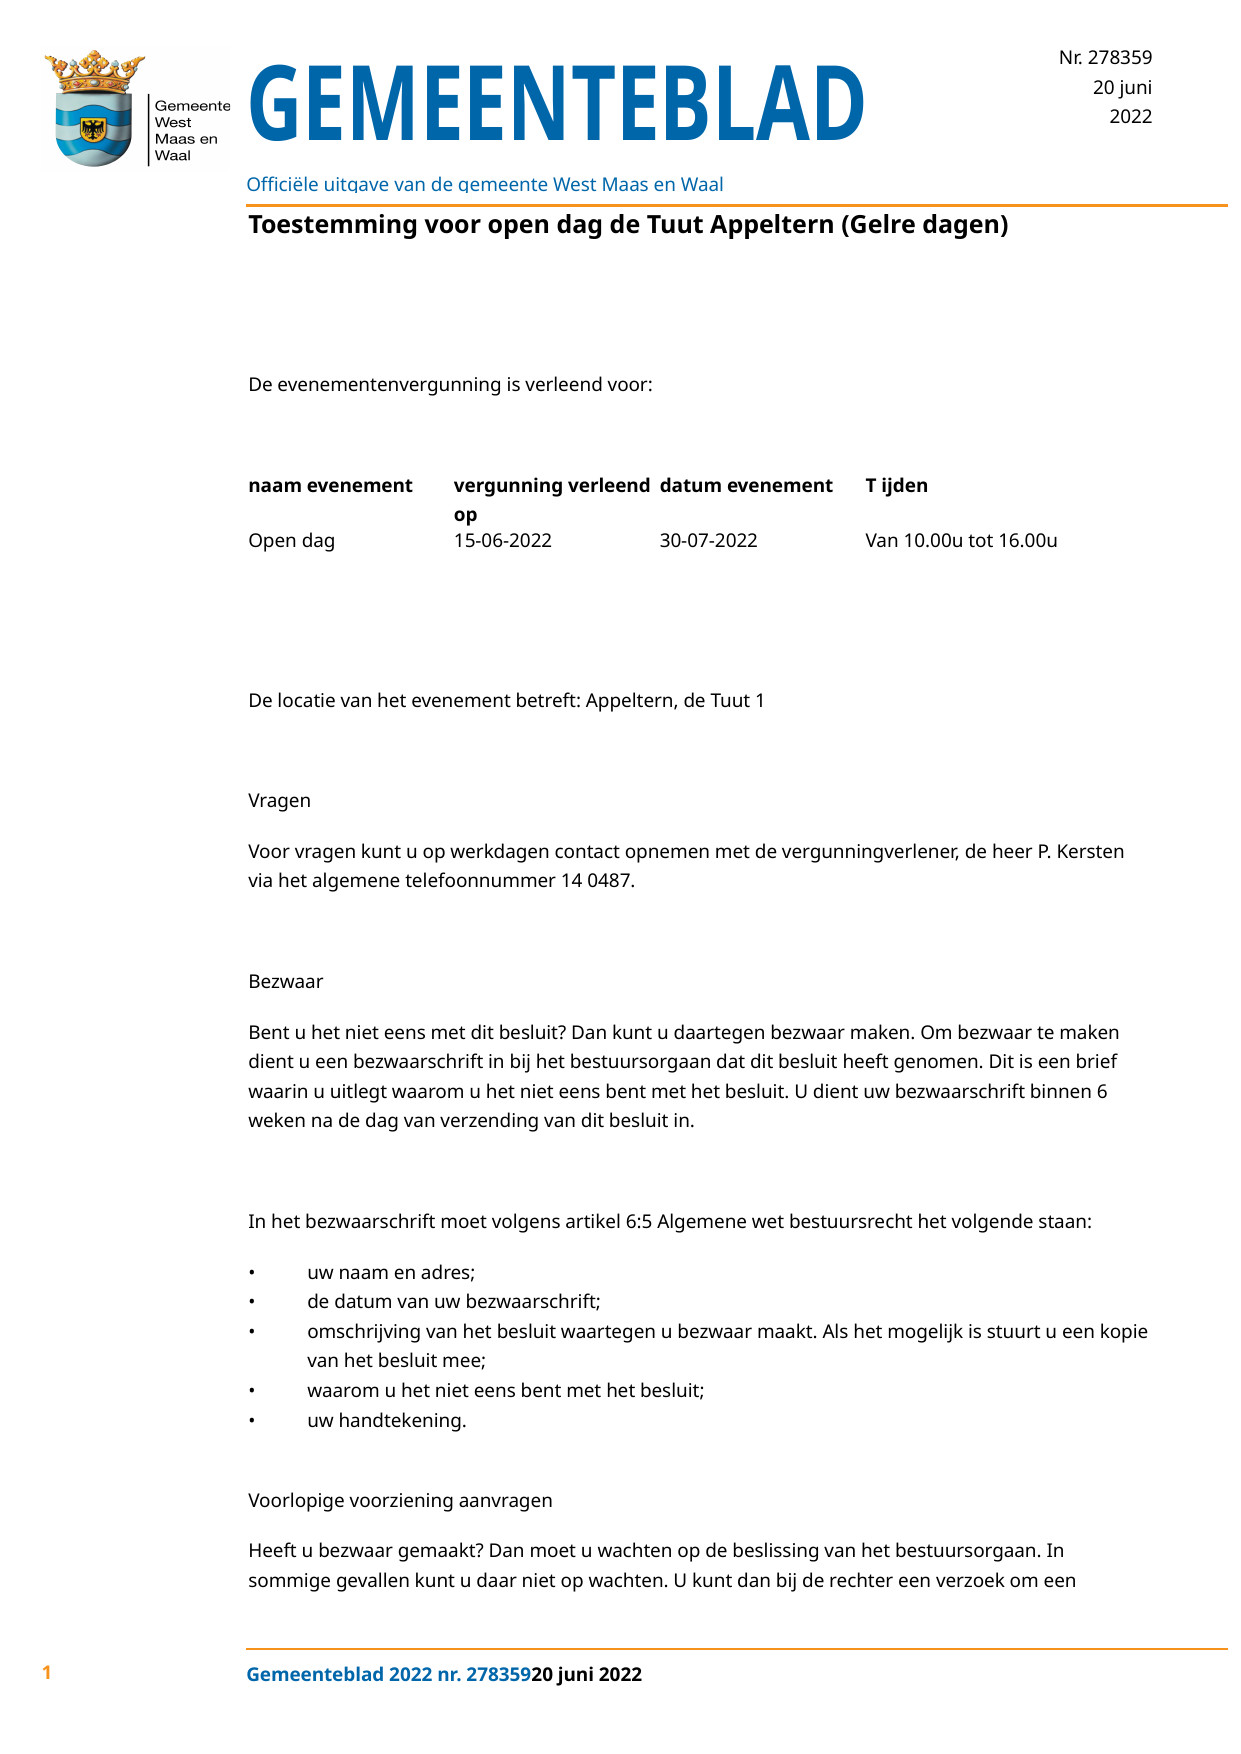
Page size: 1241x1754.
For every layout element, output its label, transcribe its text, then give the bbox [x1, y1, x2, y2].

list uw handtekening. [248, 1407, 1152, 1432]
table_cell Open dag [248, 528, 454, 583]
text Vragen [248, 788, 1152, 813]
table_header vergunning verleend op [454, 472, 659, 527]
text Heeft u bezwaar gemaakt? Dan moet u wachten op de beslissing van het bestuursorgaan. In sommige gevallen kunt u daar niet op wachten. U kunt dan bij de rechter een verzoek om een [248, 1537, 1152, 1592]
text Voor vragen kunt u op werkdagen contact opnemen met de vergunningverlener, de heer P. Kersten via het algemene telefoonnummer 14 0487. [248, 838, 1152, 893]
text De locatie van het evenement betreft: Appeltern, de Tuut 1 [248, 687, 1152, 712]
list de datum van uw bezwaarschrift; [248, 1288, 1152, 1314]
table_cell 30-07-2022 [660, 528, 865, 583]
table_cell 15-06-2022 [454, 528, 659, 583]
text Voorlopige voorziening aanvragen [248, 1487, 1152, 1512]
table_header T ijden [865, 472, 1152, 527]
picture [41, 47, 231, 172]
text Bent u het niet eens met dit besluit? Dan kunt u daartegen bezwaar maken. Om bezwaar te maken dient u een bezwaarschrift in bij het bestuursorgaan dat dit besluit heeft genomen. Dit is een brief waarin u uitlegt waarom u het niet eens bent met het besluit. U dient uw bezwaarschrift binnen 6 weken na de dag van verzending van dit besluit in. [248, 1019, 1152, 1133]
text De evenementenvergunning is verleend voor: [248, 371, 1152, 397]
table_cell Van 10.00u tot 16.00u [865, 528, 1152, 583]
list waarom u het niet eens bent met het besluit; [248, 1377, 1152, 1403]
text In het bezwaarschrift moet volgens artikel 6:5 Algemene wet bestuursrecht het volgende staan: [248, 1208, 1152, 1234]
list omschrijving van het besluit waartegen u bezwaar maakt. Als het mogelijk is stuurt u een kopie van het besluit mee; [248, 1318, 1152, 1373]
text Bezwaar [248, 968, 1152, 994]
table_header naam evenement [248, 472, 454, 527]
text Toestemming voor open dag de Tuut Appeltern (Gelre dagen) [248, 207, 1152, 241]
table_header datum evenement [660, 472, 865, 527]
list uw naam en adres; [248, 1259, 1152, 1284]
